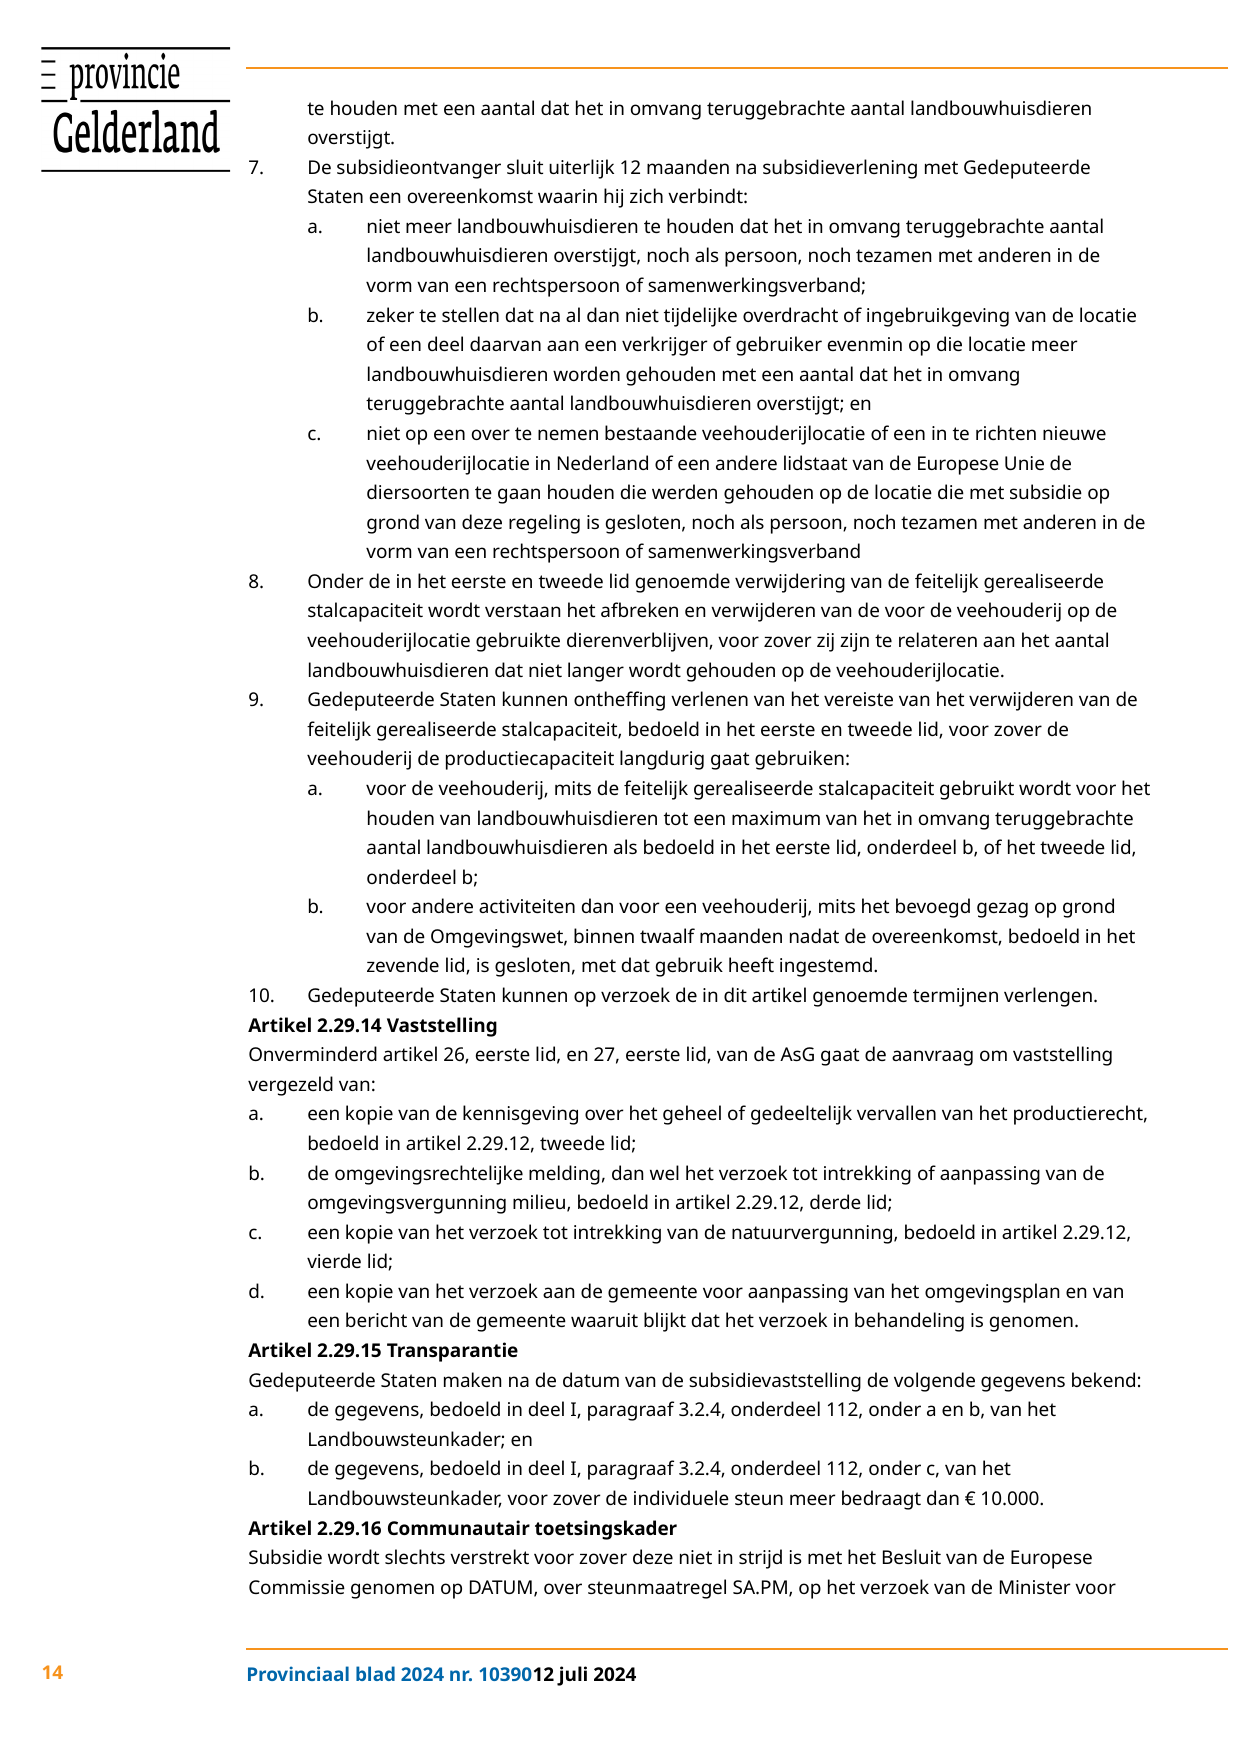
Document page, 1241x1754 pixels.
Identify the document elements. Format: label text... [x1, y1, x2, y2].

list de omgevingsrechtelijke melding, dan wel het verzoek tot intrekking of aanpassing van de omgevingsvergunning milieu, bedoeld in artikel 2.29.12, derde lid; [248, 1160, 1152, 1215]
list niet op een over te nemen bestaande veehouderijlocatie of een in te richten nieuwe veehouderijlocatie in Nederland of een andere lidstaat van de Europese Unie de diersoorten te gaan houden die werden gehouden op de locatie die met subsidie op grond van deze regeling is gesloten, noch als persoon, noch tezamen met anderen in de vorm van een rechtspersoon of samenwerkingsverband [307, 420, 1152, 564]
list de gegevens, bedoeld in deel I, paragraaf 3.2.4, onderdeel 112, onder c, van het Landbouwsteunkader, voor zover de individuele steun meer bedraagt dan € 10.000. [248, 1456, 1152, 1511]
text Artikel 2.29.14 Vaststelling [248, 1012, 1152, 1038]
list Gedeputeerde Staten kunnen ontheffing verlenen van het vereiste van het verwijderen van de feitelijk gerealiseerde stalcapaciteit, bedoeld in het eerste en tweede lid, voor zover de veehouderij de productiecapaciteit langdurig gaat gebruiken: [248, 686, 1152, 771]
list voor andere activiteiten dan voor een veehouderij, mits het bevoegd gezag op grond van de Omgevingswet, binnen twaalf maanden nadat de overeenkomst, bedoeld in het zevende lid, is gesloten, met dat gebruik heeft ingestemd. [307, 893, 1152, 978]
list De subsidieontvanger sluit uiterlijk 12 maanden na subsidieverlening met Gedeputeerde Staten een overeenkomst waarin hij zich verbindt: [248, 154, 1152, 209]
list Gedeputeerde Staten kunnen op verzoek de in dit artikel genoemde termijnen verlengen. [248, 982, 1152, 1008]
list een kopie van het verzoek tot intrekking van de natuurvergunning, bedoeld in artikel 2.29.12, vierde lid; [248, 1219, 1152, 1274]
list een kopie van het verzoek aan de gemeente voor aanpassing van het omgevingsplan en van een bericht van de gemeente waaruit blijkt dat het verzoek in behandeling is genomen. [248, 1278, 1152, 1333]
text Subsidie wordt slechts verstrekt voor zover deze niet in strijd is met het Besluit van de Europese Commissie genomen op DATUM, over steunmaatregel SA.PM, op het verzoek van de Minister voor [248, 1544, 1152, 1600]
text Gedeputeerde Staten maken na de datum van de subsidievaststelling de volgende gegevens bekend: [248, 1367, 1152, 1393]
list te houden met een aantal dat het in omvang teruggebrachte aantal landbouwhuisdieren overstijgt. [248, 95, 1152, 150]
list zeker te stellen dat na al dan niet tijdelijke overdracht of ingebruikgeving van de locatie of een deel daarvan aan een verkrijger of gebruiker evenmin op die locatie meer landbouwhuisdieren worden gehouden met een aantal dat het in omvang teruggebrachte aantal landbouwhuisdieren overstijgt; en [307, 302, 1152, 416]
picture [41, 47, 231, 172]
list de gegevens, bedoeld in deel I, paragraaf 3.2.4, onderdeel 112, onder a en b, van het Landbouwsteunkader; en [248, 1396, 1152, 1452]
list niet meer landbouwhuisdieren te houden dat het in omvang teruggebrachte aantal landbouwhuisdieren overstijgt, noch als persoon, noch tezamen met anderen in de vorm van een rechtspersoon of samenwerkingsverband; [307, 213, 1152, 298]
text Artikel 2.29.16 Communautair toetsingskader [248, 1515, 1152, 1541]
list Onder de in het eerste en tweede lid genoemde verwijdering van de feitelijk gerealiseerde stalcapaciteit wordt verstaan het afbreken en verwijderen van de voor de veehouderij op de veehouderijlocatie gebruikte dierenverblijven, voor zover zij zijn te relateren aan het aantal landbouwhuisdieren dat niet langer wordt gehouden op de veehouderijlocatie. [248, 568, 1152, 683]
list een kopie van de kennisgeving over het geheel of gedeeltelijk vervallen van het productierecht, bedoeld in artikel 2.29.12, tweede lid; [248, 1101, 1152, 1156]
list voor de veehouderij, mits de feitelijk gerealiseerde stalcapaciteit gebruikt wordt voor het houden van landbouwhuisdieren tot een maximum van het in omvang teruggebrachte aantal landbouwhuisdieren als bedoeld in het eerste lid, onderdeel b, of het tweede lid, onderdeel b; [307, 775, 1152, 890]
text Onverminderd artikel 26, eerste lid, en 27, eerste lid, van de AsG gaat de aanvraag om vaststelling vergezeld van: [248, 1041, 1152, 1097]
text Artikel 2.29.15 Transparantie [248, 1337, 1152, 1363]
